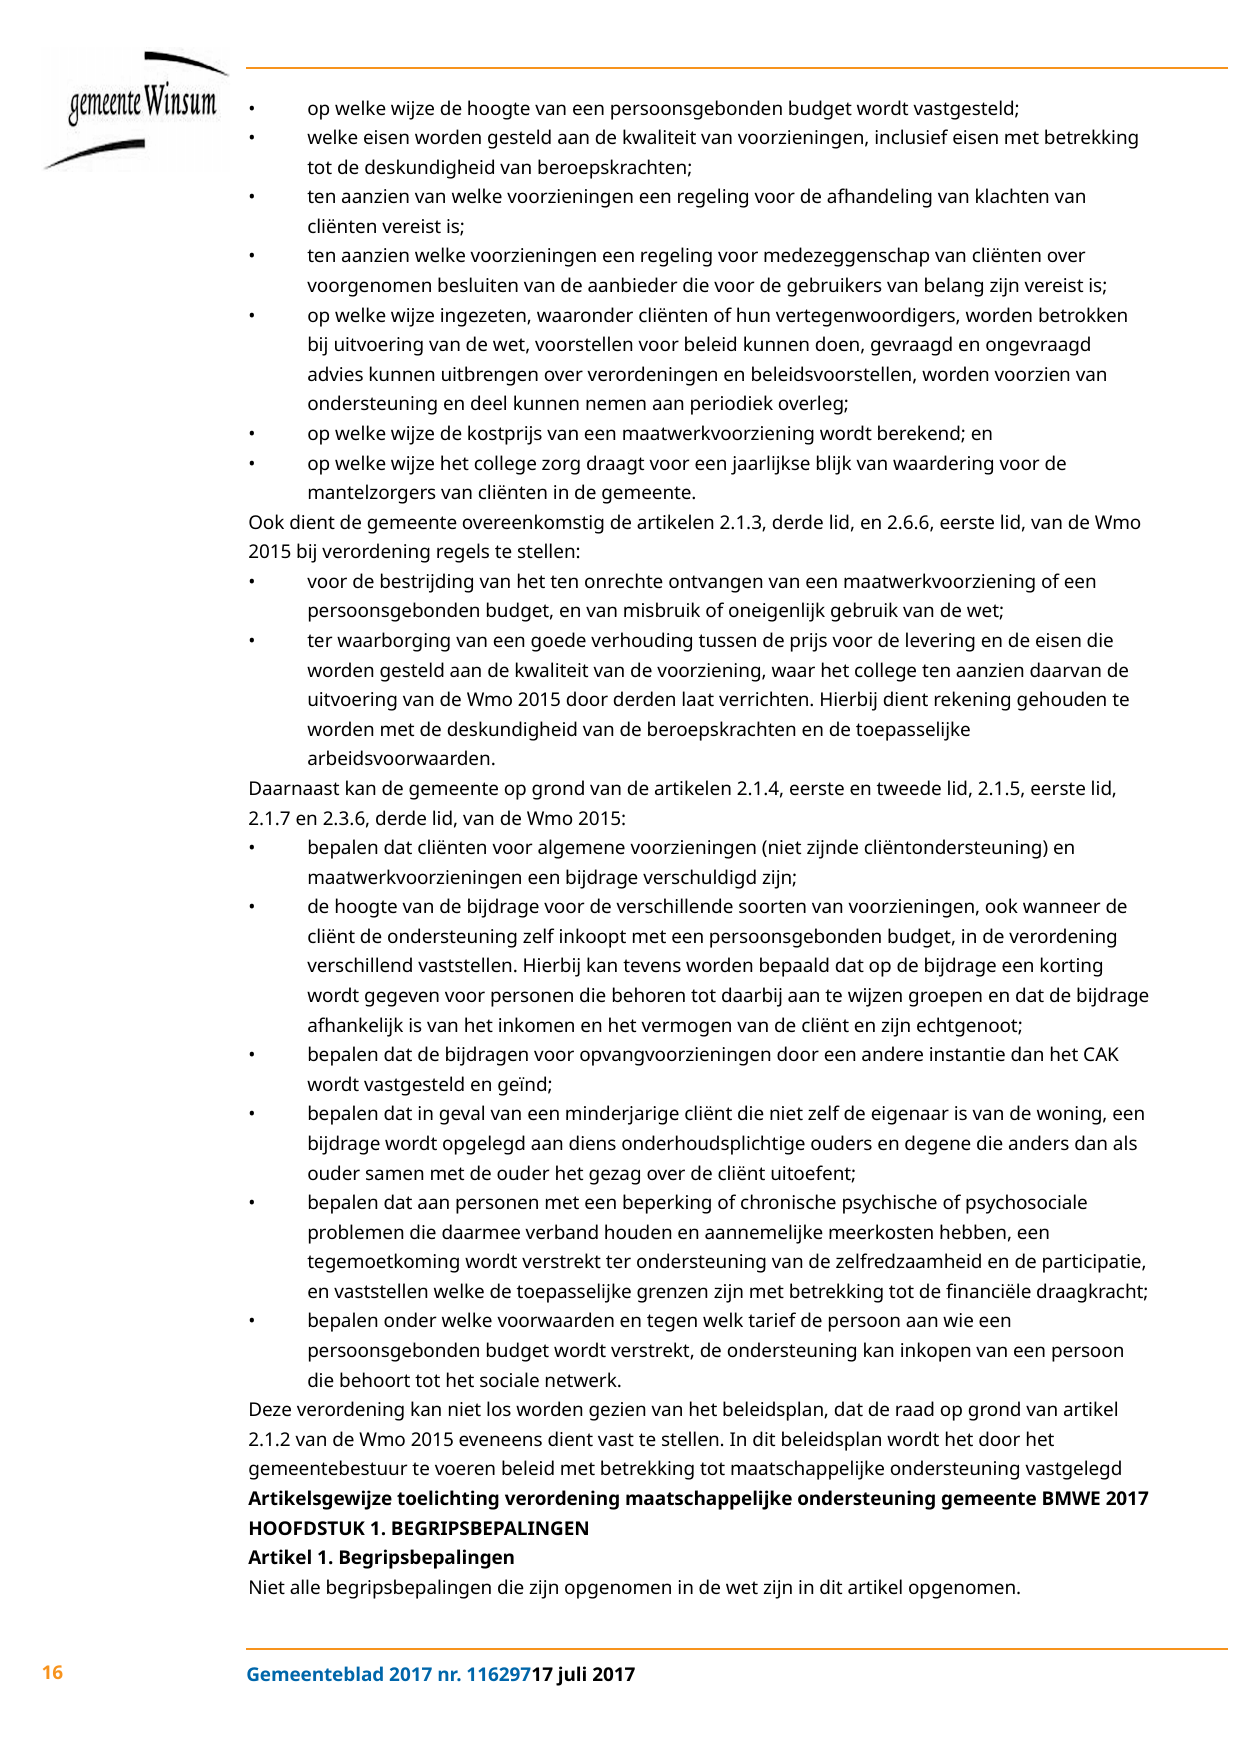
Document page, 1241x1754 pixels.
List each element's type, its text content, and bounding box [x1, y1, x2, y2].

list bepalen onder welke voorwaarden en tegen welk tarief de persoon aan wie een persoonsgebonden budget wordt verstrekt, de ondersteuning kan inkopen van een persoon die behoort tot het sociale netwerk. [248, 1308, 1152, 1393]
list de hoogte van de bijdrage voor de verschillende soorten van voorzieningen, ook wanneer de cliënt de ondersteuning zelf inkoopt met een persoonsgebonden budget, in de verordening verschillend vaststellen. Hierbij kan tevens worden bepaald dat op de bijdrage een korting wordt gegeven voor personen die behoren tot daarbij aan te wijzen groepen en dat de bijdrage afhankelijk is van het inkomen en het vermogen van de cliënt en zijn echtgenoot; [248, 893, 1152, 1038]
list op welke wijze de hoogte van een persoonsgebonden budget wordt vastgesteld; [248, 95, 1152, 121]
text Niet alle begripsbepalingen die zijn opgenomen in de wet zijn in dit artikel opgenomen. [248, 1574, 1152, 1600]
text Deze verordening kan niet los worden gezien van het beleidsplan, dat de raad op grond van artikel 2.1.2 van de Wmo 2015 eveneens dient vast te stellen. In dit beleidsplan wordt het door het gemeentebestuur te voeren beleid met betrekking tot maatschappelijke ondersteuning vastgelegd [248, 1396, 1152, 1481]
list ter waarborging van een goede verhouding tussen de prijs voor de levering en de eisen die worden gesteld aan de kwaliteit van de voorziening, waar het college ten aanzien daarvan de uitvoering van de Wmo 2015 door derden laat verrichten. Hierbij dient rekening gehouden te worden met de deskundigheid van de beroepskrachten en de toepasselijke arbeidsvoorwaarden. [248, 627, 1152, 771]
list op welke wijze de kostprijs van een maatwerkvoorziening wordt berekend; en [248, 420, 1152, 446]
list ten aanzien van welke voorzieningen een regeling voor de afhandeling van klachten van cliënten vereist is; [248, 183, 1152, 239]
list op welke wijze ingezeten, waaronder cliënten of hun vertegenwoordigers, worden betrokken bij uitvoering van de wet, voorstellen voor beleid kunnen doen, gevraagd en ongevraagd advies kunnen uitbrengen over verordeningen en beleidsvoorstellen, worden voorzien van ondersteuning en deel kunnen nemen aan periodiek overleg; [248, 302, 1152, 416]
list ten aanzien welke voorzieningen een regeling voor medezeggenschap van cliënten over voorgenomen besluiten van de aanbieder die voor de gebruikers van belang zijn vereist is; [248, 243, 1152, 298]
text HOOFDSTUK 1. BEGRIPSBEPALINGEN [248, 1515, 1152, 1541]
list bepalen dat in geval van een minderjarige cliënt die niet zelf de eigenaar is van de woning, een bijdrage wordt opgelegd aan diens onderhoudsplichtige ouders en degene die anders dan als ouder samen met de ouder het gezag over de cliënt uitoefent; [248, 1101, 1152, 1186]
text Ook dient de gemeente overeenkomstig de artikelen 2.1.3, derde lid, en 2.6.6, eerste lid, van de Wmo 2015 bij verordening regels te stellen: [248, 509, 1152, 564]
list welke eisen worden gesteld aan de kwaliteit van voorzieningen, inclusief eisen met betrekking tot de deskundigheid van beroepskrachten; [248, 124, 1152, 180]
list bepalen dat cliënten voor algemene voorzieningen (niet zijnde cliëntondersteuning) en maatwerkvoorzieningen een bijdrage verschuldigd zijn; [248, 834, 1152, 890]
list op welke wijze het college zorg draagt voor een jaarlijkse blijk van waardering voor de mantelzorgers van cliënten in de gemeente. [248, 450, 1152, 505]
picture [41, 47, 231, 172]
text Daarnaast kan de gemeente op grond van de artikelen 2.1.4, eerste en tweede lid, 2.1.5, eerste lid, 2.1.7 en 2.3.6, derde lid, van de Wmo 2015: [248, 775, 1152, 831]
list voor de bestrijding van het ten onrechte ontvangen van een maatwerkvoorziening of een persoonsgebonden budget, en van misbruik of oneigenlijk gebruik van de wet; [248, 568, 1152, 623]
list bepalen dat de bijdragen voor opvangvoorzieningen door een andere instantie dan het CAK wordt vastgesteld en geïnd; [248, 1041, 1152, 1097]
text Artikelsgewijze toelichting verordening maatschappelijke ondersteuning gemeente BMWE 2017 [248, 1485, 1152, 1511]
text Artikel 1. Begripsbepalingen [248, 1544, 1152, 1570]
list bepalen dat aan personen met een beperking of chronische psychische of psychosociale problemen die daarmee verband houden en aannemelijke meerkosten hebben, een tegemoetkoming wordt verstrekt ter ondersteuning van de zelfredzaamheid en de participatie, en vaststellen welke de toepasselijke grenzen zijn met betrekking tot de financiële draagkracht; [248, 1189, 1152, 1304]
